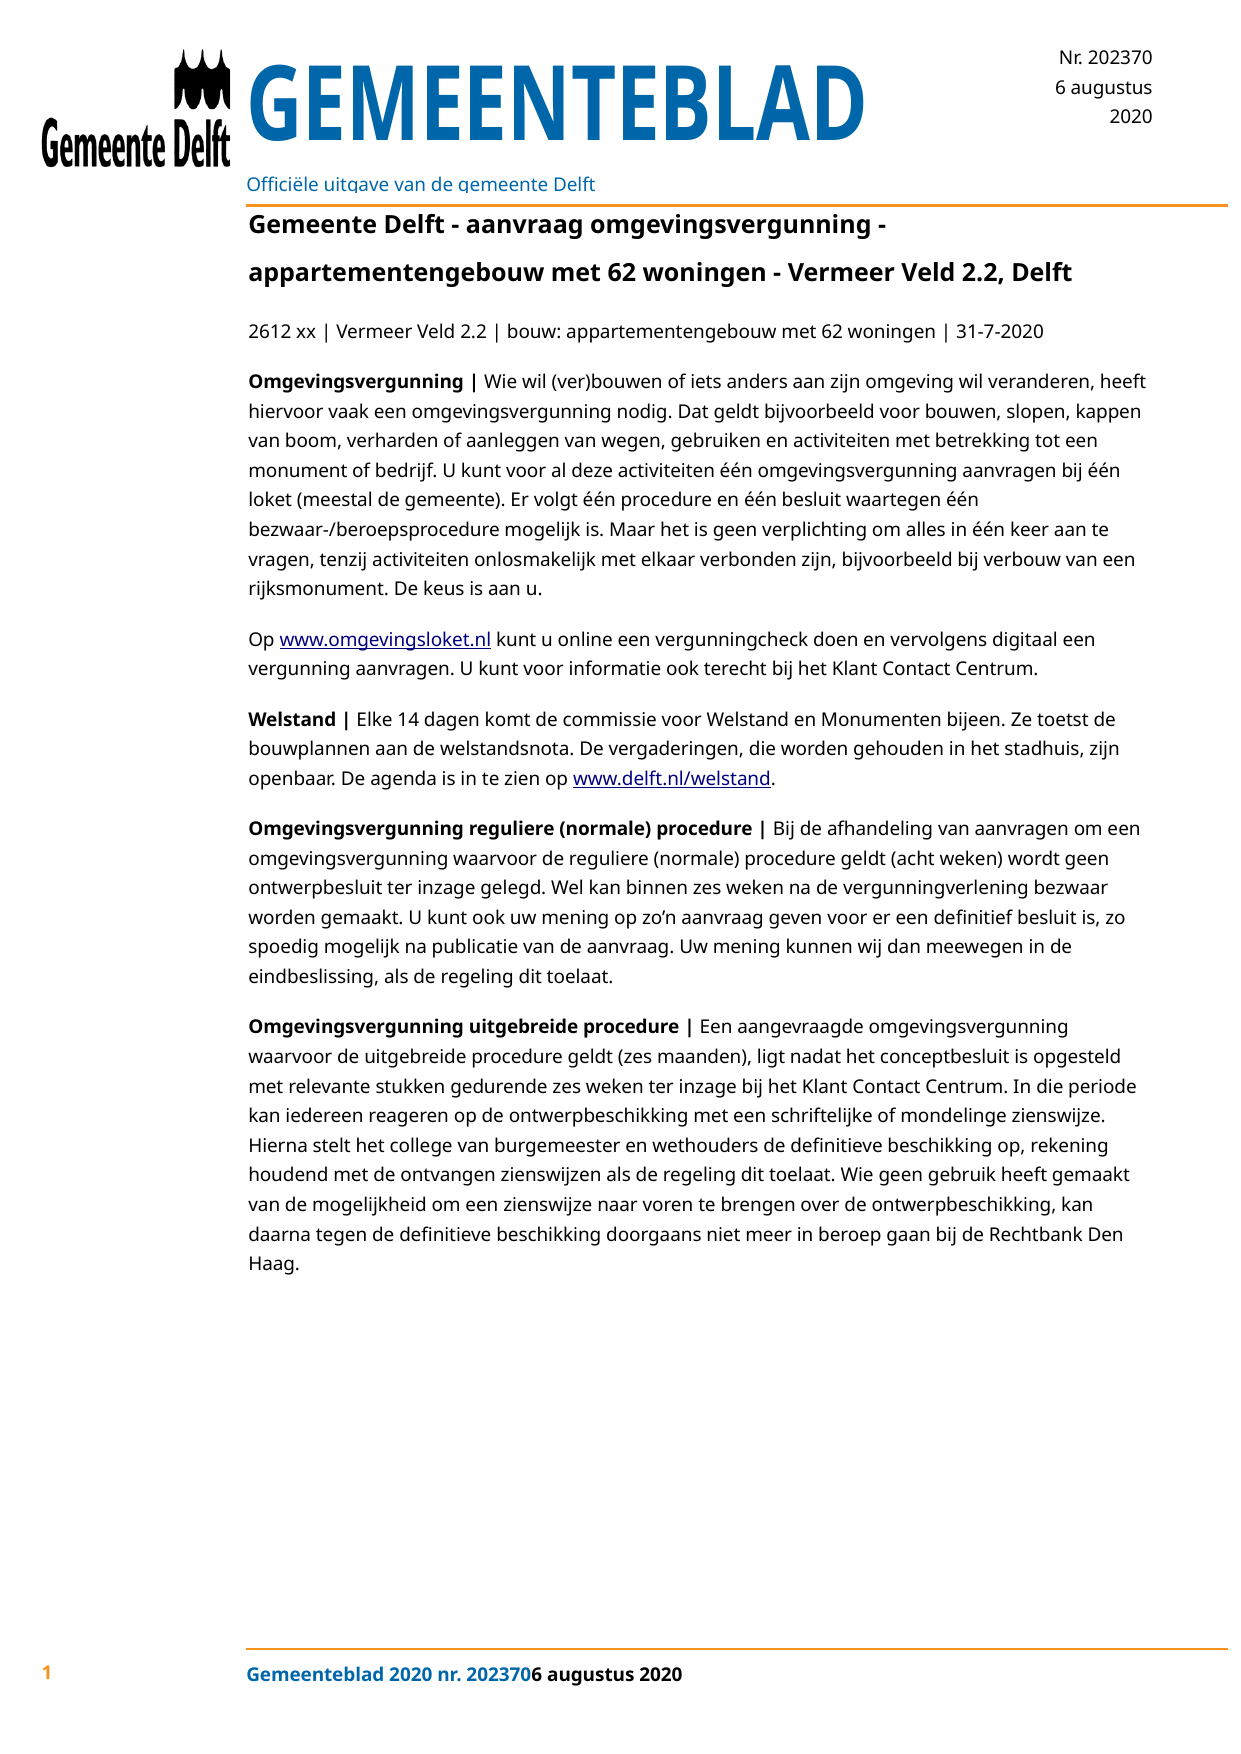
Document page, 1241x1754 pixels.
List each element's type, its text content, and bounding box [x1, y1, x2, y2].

text Omgevingsvergunning | Wie wil (ver)bouwen of iets anders aan zijn omgeving wil veranderen, heeft hiervoor vaak een omgevingsvergunning nodig. Dat geldt bijvoorbeeld voor bouwen, slopen, kappen van boom, verharden of aanleggen van wegen, gebruiken en activiteiten met betrekking tot een monument of bedrijf. U kunt voor al deze activiteiten één omgevingsvergunning aanvragen bij één loket (meestal de gemeente). Er volgt één procedure en één besluit waartegen één bezwaar-/beroepsprocedure mogelijk is. Maar het is geen verplichting om alles in één keer aan te vragen, tenzij activiteiten onlosmakelijk met elkaar verbonden zijn, bijvoorbeeld bij verbouw van een rijksmonument. De keus is aan u. [248, 368, 1152, 601]
picture [41, 47, 231, 172]
text Op www.omgevingsloket.nl kunt u online een vergunningcheck doen en vervolgens digitaal een vergunning aanvragen. U kunt voor informatie ook terecht bij het Klant Contact Centrum. [248, 626, 1152, 681]
text Omgevingsvergunning uitgebreide procedure | Een aangevraagde omgevingsvergunning waarvoor de uitgebreide procedure geldt (zes maanden), ligt nadat het conceptbesluit is opgesteld met relevante stukken gedurende zes weken ter inzage bij het Klant Contact Centrum. In die periode kan iedereen reageren op de ontwerpbeschikking met een schriftelijke of mondelinge zienswijze. Hierna stelt het college van burgemeester en wethouders de definitieve beschikking op, rekening houdend met de ontvangen zienswijzen als de regeling dit toelaat. Wie geen gebruik heeft gemaakt van de mogelijkheid om een zienswijze naar voren te brengen over de ontwerpbeschikking, kan daarna tegen de definitieve beschikking doorgaans niet meer in beroep gaan bij de Rechtbank Den Haag. [248, 1014, 1152, 1276]
text 2612 xx | Vermeer Veld 2.2 | bouw: appartementengebouw met 62 woningen | 31-7-2020 [248, 318, 1152, 344]
text Welstand | Elke 14 dagen komt de commissie voor Welstand en Monumenten bijeen. Ze toetst de bouwplannen aan de welstandsnota. De vergaderingen, die worden gehouden in het stadhuis, zijn openbaar. De agenda is in te zien op www.delft.nl/welstand. [248, 706, 1152, 791]
text Omgevingsvergunning reguliere (normale) procedure | Bij de afhandeling van aanvragen om een omgevingsvergunning waarvoor de reguliere (normale) procedure geldt (acht weken) wordt geen ontwerpbesluit ter inzage gelegd. Wel kan binnen zes weken na de vergunningverlening bezwaar worden gemaakt. U kunt ook uw mening op zo’n aanvraag geven voor er een definitief besluit is, zo spoedig mogelijk na publicatie van de aanvraag. Uw mening kunnen wij dan meewegen in de eindbeslissing, als de regeling dit toelaat. [248, 815, 1152, 989]
text Gemeente Delft - aanvraag omgevingsvergunning - appartementengebouw met 62 woningen - Vermeer Veld 2.2, Delft [248, 207, 1152, 288]
